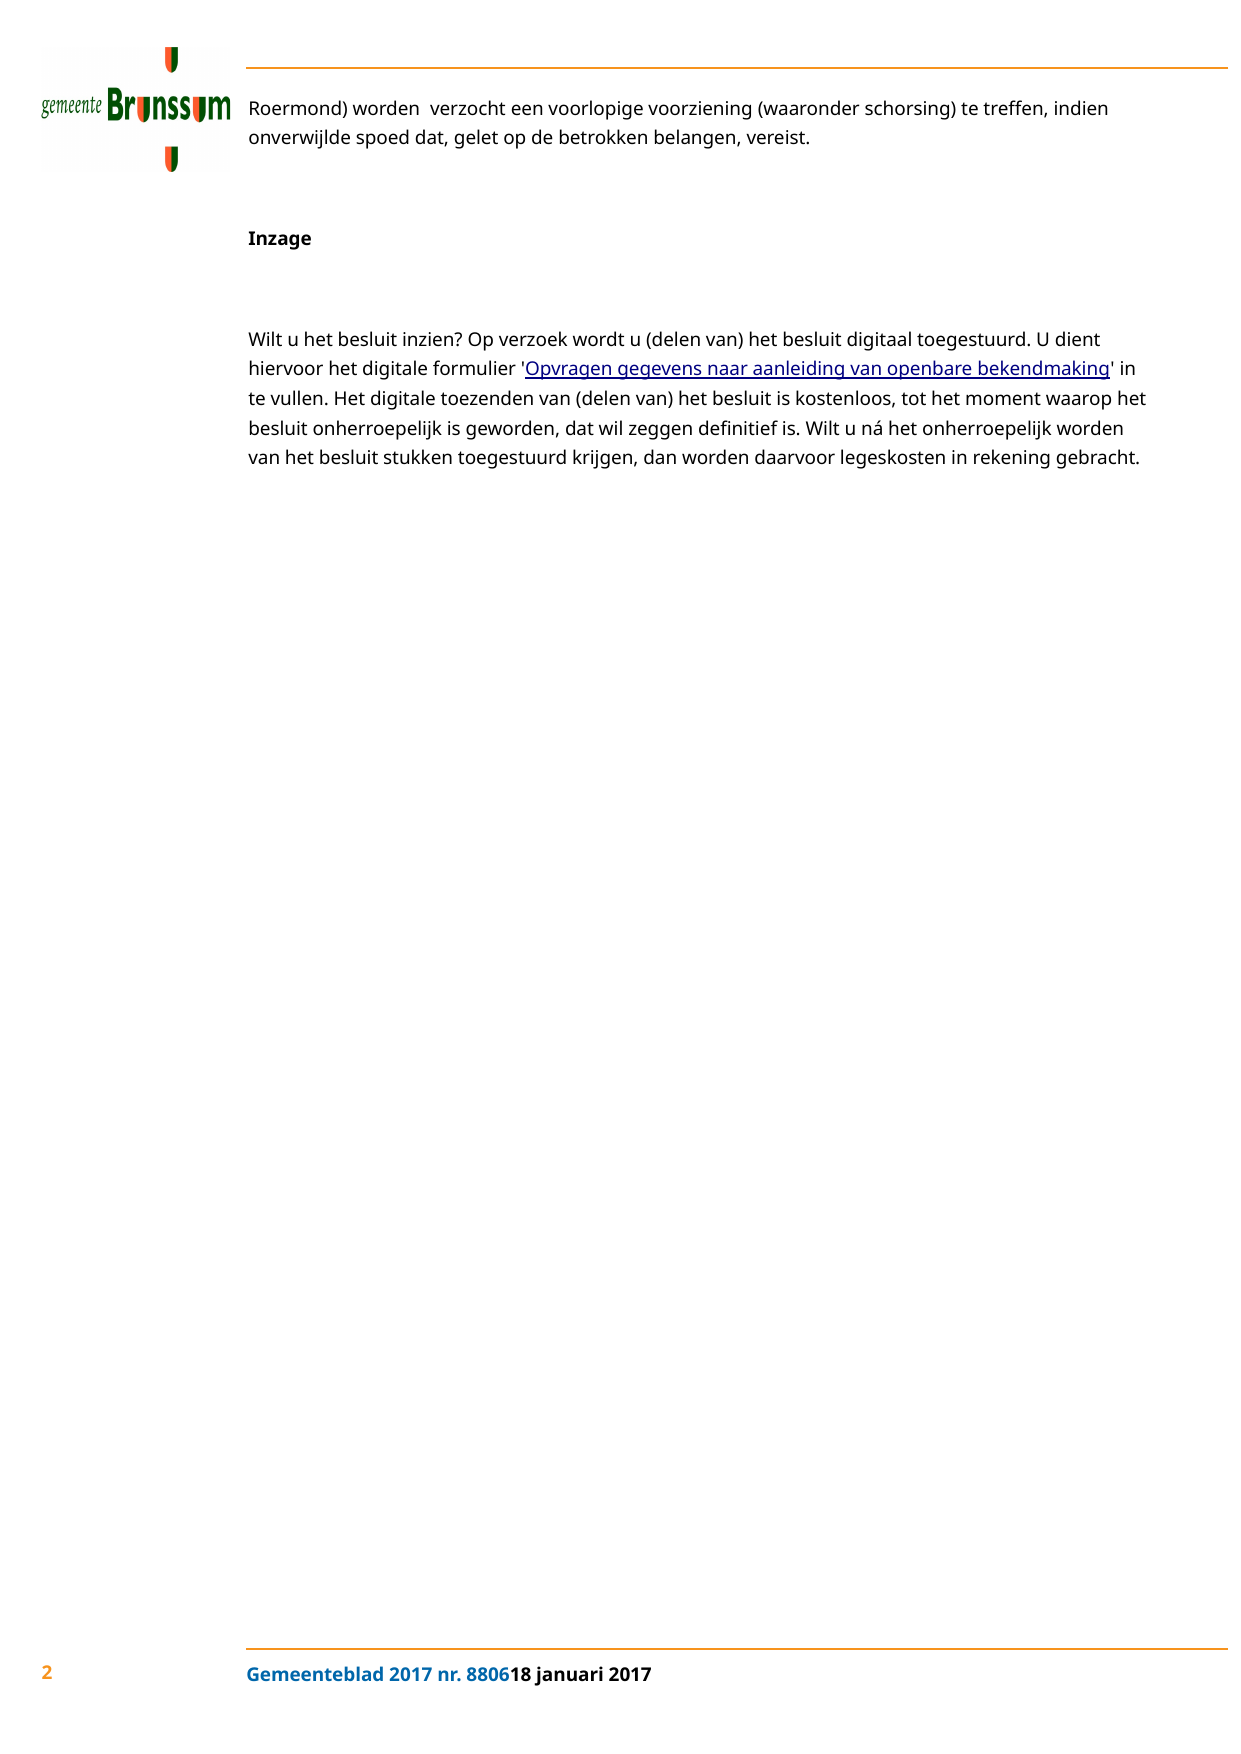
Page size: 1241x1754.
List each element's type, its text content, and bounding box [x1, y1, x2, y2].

text Inzage [248, 225, 1152, 251]
picture [41, 47, 231, 172]
text Wilt u het besluit inzien? Op verzoek wordt u (delen van) het besluit digitaal toegestuurd. U dient hiervoor het digitale formulier 'Opvragen gegevens naar aanleiding van openbare bekendmaking' in te vullen. Het digitale toezenden van (delen van) het besluit is kostenloos, tot het moment waarop het besluit onherroepelijk is geworden, dat wil zeggen definitief is. Wilt u ná het onherroepelijk worden van het besluit stukken toegestuurd krijgen, dan worden daarvoor legeskosten in rekening gebracht. [248, 326, 1152, 470]
text Roermond) worden verzocht een voorlopige voorziening (waaronder schorsing) te treffen, indien onverwijlde spoed dat, gelet op de betrokken belangen, vereist. [248, 95, 1152, 150]
